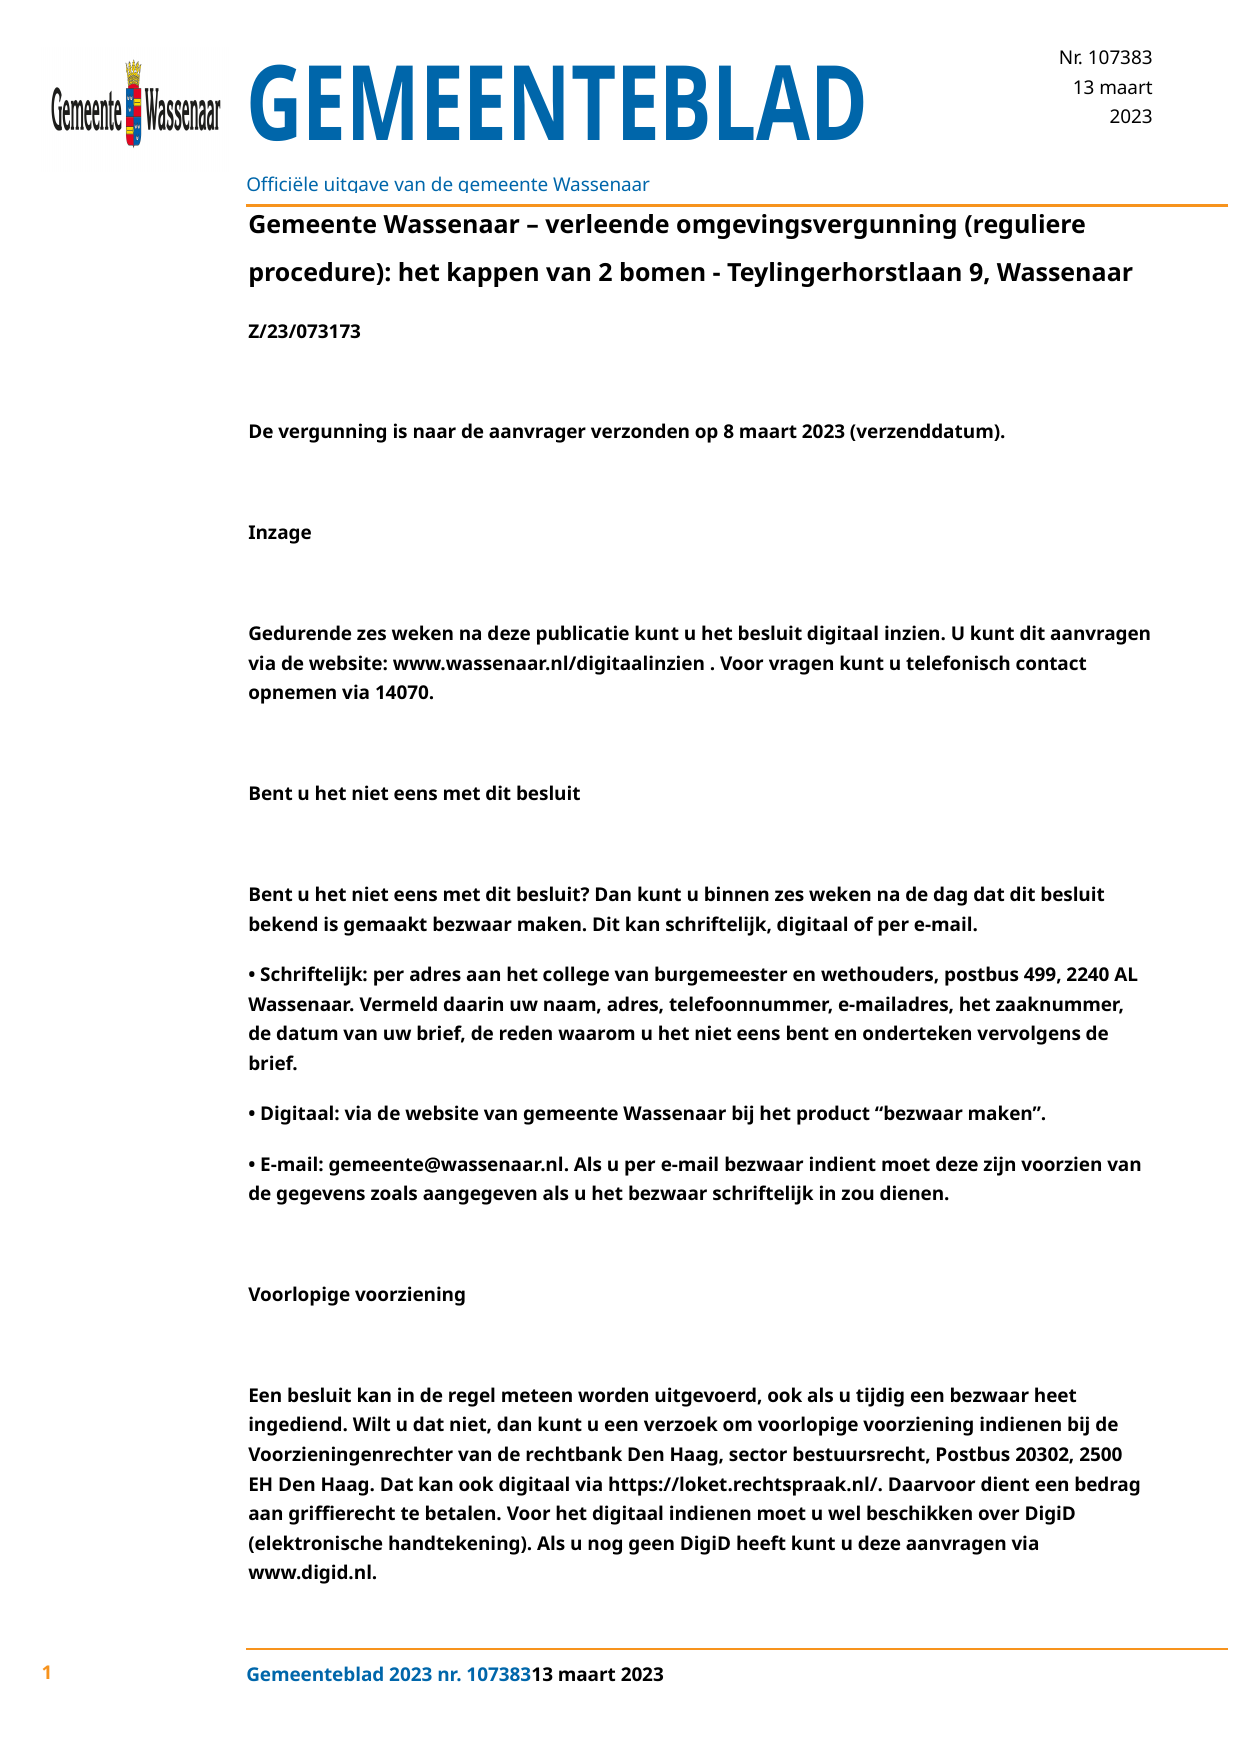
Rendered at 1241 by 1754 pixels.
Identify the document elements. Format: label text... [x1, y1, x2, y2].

text • Digitaal: via de website van gemeente Wassenaar bij het product “bezwaar maken”. [248, 1100, 1152, 1126]
text Voorlopige voorziening [248, 1281, 1152, 1307]
text Inzage [248, 519, 1152, 545]
picture [41, 47, 231, 172]
text De vergunning is naar de aanvrager verzonden op 8 maart 2023 (verzenddatum). [248, 419, 1152, 444]
text • E-mail: gemeente@wassenaar.nl. Als u per e-mail bezwaar indient moet deze zijn voorzien van de gegevens zoals aangegeven als u het bezwaar schriftelijk in zou dienen. [248, 1151, 1152, 1206]
text Een besluit kan in de regel meteen worden uitgevoerd, ook als u tijdig een bezwaar heet ingediend. Wilt u dat niet, dan kunt u een verzoek om voorlopige voorziening indienen bij de Voorzieningenrechter van de rechtbank Den Haag, sector bestuursrecht, Postbus 20302, 2500 EH Den Haag. Dat kan ook digitaal via https://loket.rechtspraak.nl/. Daarvoor dient een bedrag aan griffierecht te betalen. Voor het digitaal indienen moet u wel beschikken over DigiD (elektronische handtekening). Als u nog geen DigiD heeft kunt u deze aanvragen via www.digid.nl. [248, 1382, 1152, 1585]
text • Schriftelijk: per adres aan het college van burgemeester en wethouders, postbus 499, 2240 AL Wassenaar. Vermeld daarin uw naam, adres, telefoonnummer, e-mailadres, het zaaknummer, de datum van uw brief, de reden waarom u het niet eens bent en onderteken vervolgens de brief. [248, 961, 1152, 1076]
text Bent u het niet eens met dit besluit? Dan kunt u binnen zes weken na de dag dat dit besluit bekend is gemaakt bezwaar maken. Dit kan schriftelijk, digitaal of per e-mail. [248, 881, 1152, 937]
text Gemeente Wassenaar – verleende omgevingsvergunning (reguliere procedure): het kappen van 2 bomen - Teylingerhorstlaan 9, Wassenaar [248, 207, 1152, 288]
text Gedurende zes weken na deze publicatie kunt u het besluit digitaal inzien. U kunt dit aanvragen via de website: www.wassenaar.nl/digitaalinzien . Voor vragen kunt u telefonisch contact opnemen via 14070. [248, 620, 1152, 705]
text Bent u het niet eens met dit besluit [248, 780, 1152, 806]
text Z/23/073173 [248, 318, 1152, 344]
